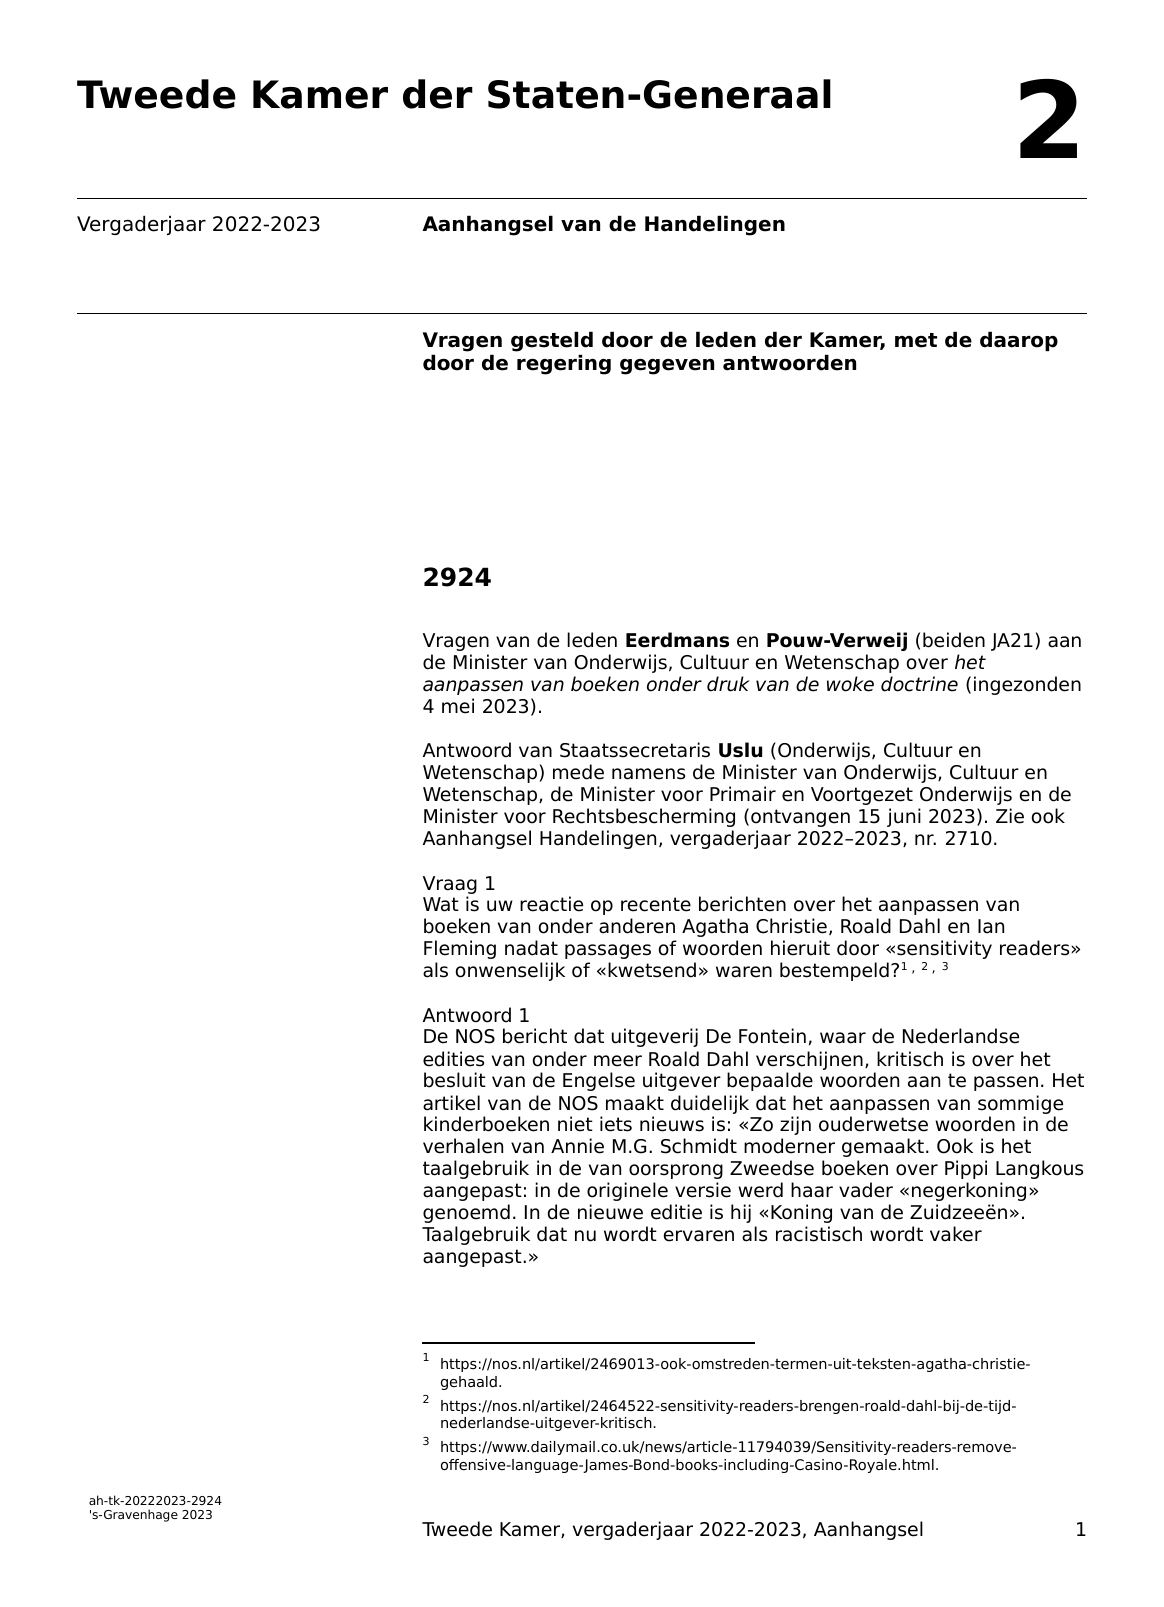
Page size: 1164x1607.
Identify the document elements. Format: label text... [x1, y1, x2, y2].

text Antwoord van Staatssecretaris Uslu (Onderwijs, Cultuur en Wetenschap) mede namens de Minister van Onderwijs, Cultuur en Wetenschap, de Minister voor Primair en Voortgezet Onderwijs en de Minister voor Rechtsbescherming (ontvangen 15 juni 2023). Zie ook Aanhangsel Handelingen, vergaderjaar 2022–2023, nr. 2710. [422, 740, 1087, 850]
table_cell Vergaderjaar 2022-2023 [77, 199, 422, 313]
text Wat is uw reactie op recente berichten over het aanpassen van boeken van onder anderen Agatha Christie, Roald Dahl en Ian Fleming nadat passages of woorden hieruit door «sensitivity readers» als onwenselijk of «kwetsend» waren bestempeld?, , [422, 894, 1087, 982]
text Vragen van de leden Eerdmans en Pouw-Verweij (beiden JA21) aan de Minister van Onderwijs, Cultuur en Wetenschap over het aanpassen van boeken onder druk van de woke doctrine (ingezonden 4 mei 2023). [422, 630, 1087, 718]
text 's-Gravenhage 2023 [88, 1508, 323, 1522]
text 2924 [422, 563, 1087, 592]
table_header Tweede Kamer der Staten-Generaal [77, 59, 886, 198]
table_cell Aanhangsel van de Handelingen [422, 199, 1087, 313]
text https://nos.nl/artikel/2464522-sensitivity-readers-brengen-roald-dahl-bij-de-tijd-nederlandse-uitgever-kritisch. [422, 1393, 1087, 1432]
text Vraag 1 [422, 872, 1087, 894]
text ah-tk-20222023-2924 [88, 1494, 323, 1508]
table_cell Vragen gesteld door de leden der Kamer, met de daarop door de regering gegeven antwoorden [422, 314, 1087, 375]
text https://nos.nl/artikel/2469013-ook-omstreden-termen-uit-teksten-agatha-christie-gehaald. [422, 1352, 1087, 1391]
table_header 2 [886, 59, 1087, 198]
text Antwoord 1 [422, 1004, 1087, 1026]
table_cell [77, 314, 422, 375]
text De NOS bericht dat uitgeverij De Fontein, waar de Nederlandse edities van onder meer Roald Dahl verschijnen, kritisch is over het besluit van de Engelse uitgever bepaalde woorden aan te passen. Het artikel van de NOS maakt duidelijk dat het aanpassen van sommige kinderboeken niet iets nieuws is: «Zo zijn ouderwetse woorden in de verhalen van Annie M.G. Schmidt moderner gemaakt. Ook is het taalgebruik in de van oorsprong Zweedse boeken over Pippi Langkous aangepast: in de originele versie werd haar vader «negerkoning» genoemd. In de nieuwe editie is hij «Koning van de Zuidzeeën». Taalgebruik dat nu wordt ervaren als racistisch wordt vaker aangepast.» [422, 1026, 1087, 1268]
text https://www.dailymail.co.uk/news/article-11794039/Sensitivity-readers-remove-offensive-language-James-Bond-books-including-Casino-Royale.html. [422, 1435, 1087, 1474]
